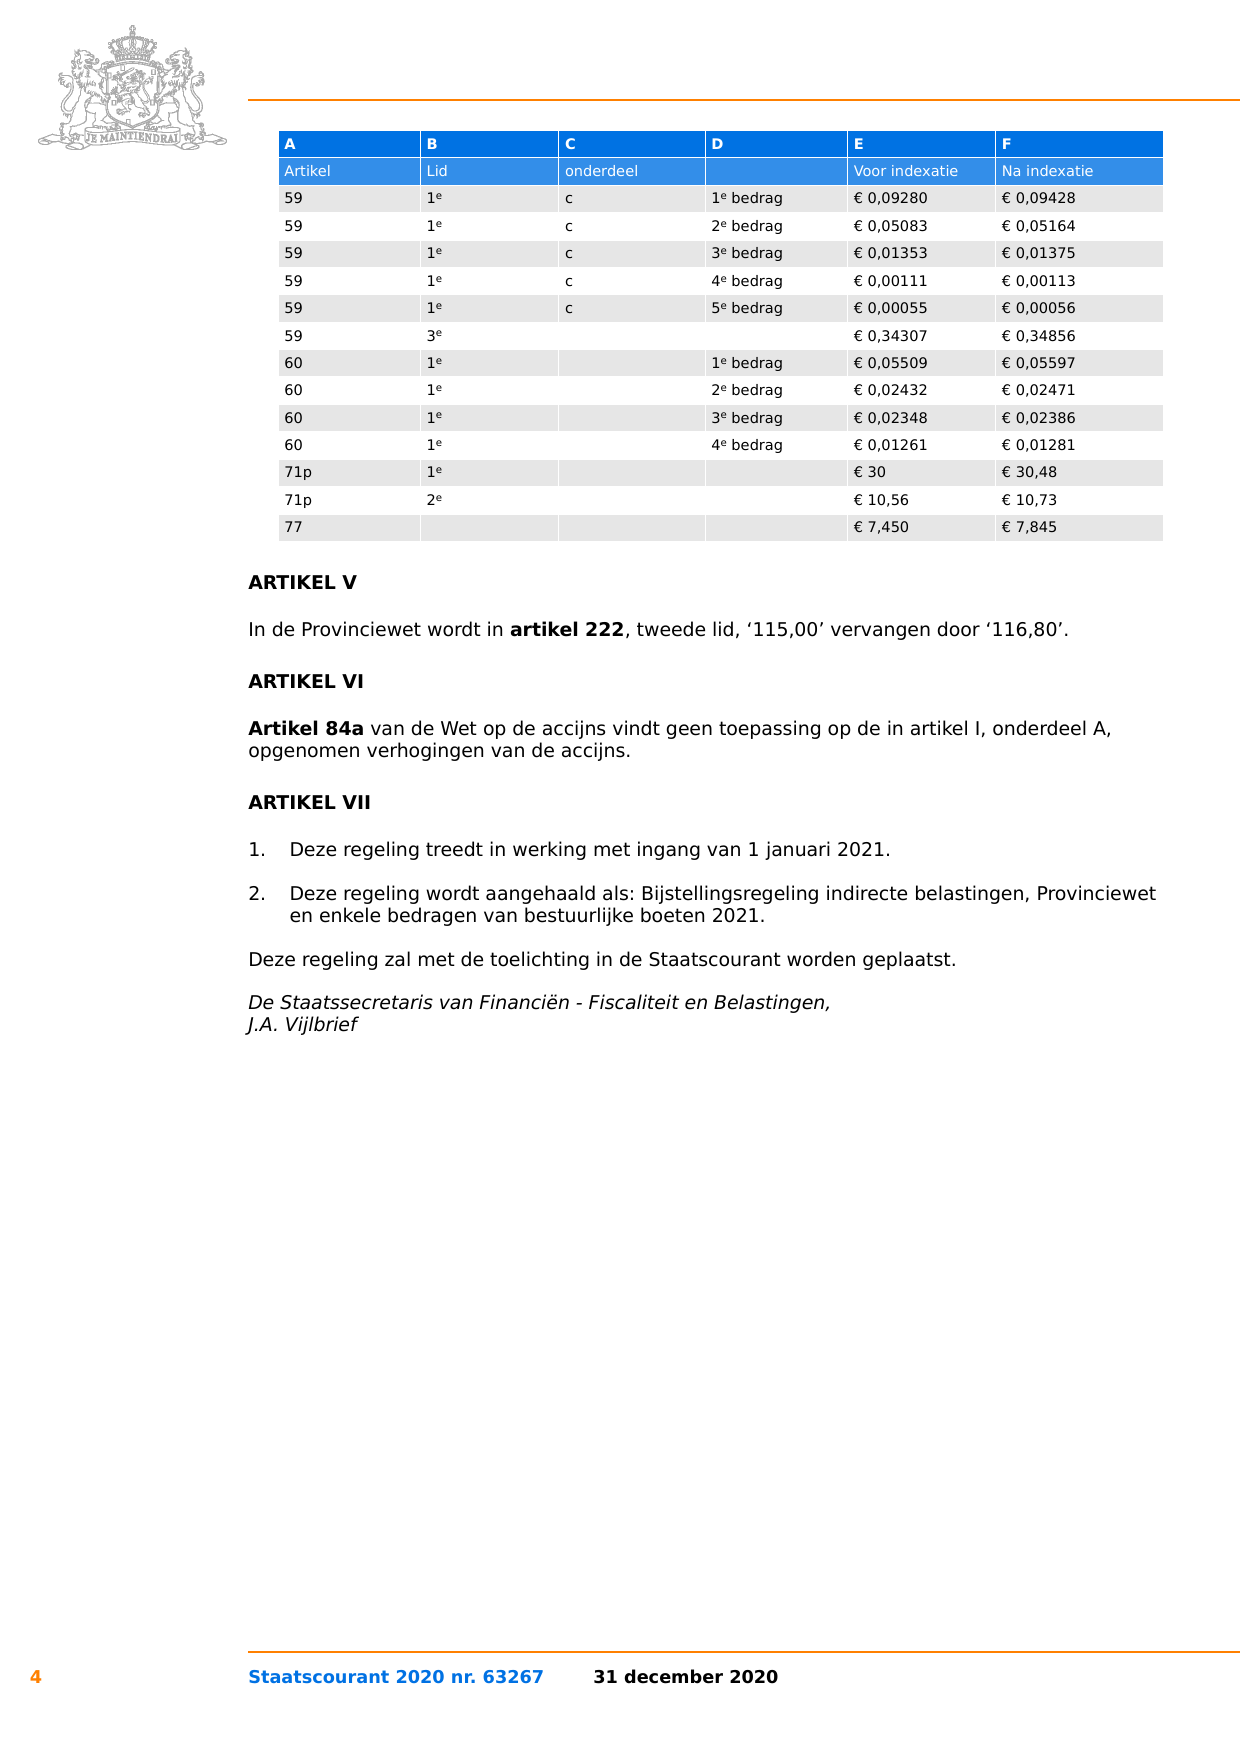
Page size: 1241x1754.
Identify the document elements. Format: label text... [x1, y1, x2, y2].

table_cell 1e [421, 432, 558, 459]
table_cell 60 [279, 350, 420, 376]
table_cell 59 [279, 268, 420, 294]
table_cell € 0,34856 [996, 323, 1163, 349]
table_cell [706, 515, 847, 541]
table_cell c [559, 268, 705, 294]
table_cell [706, 487, 847, 513]
subtitle ARTIKEL V [248, 572, 1163, 594]
table_cell € 10,56 [848, 487, 995, 513]
table_cell € 7,450 [848, 515, 995, 541]
table_cell 71p [279, 487, 420, 513]
table_cell 1e [421, 378, 558, 404]
table_cell [559, 515, 705, 541]
table_cell Voor indexatie [848, 158, 995, 185]
table_header D [706, 131, 847, 157]
table_cell € 7,845 [996, 515, 1163, 541]
table_cell Na indexatie [996, 158, 1163, 185]
table_cell Artikel [279, 158, 420, 185]
text In de Provinciewet wordt in artikel 222, tweede lid, ‘115,00’ vervangen door ‘116,80’. [248, 619, 1163, 641]
table_cell 1e [421, 460, 558, 486]
table_cell 59 [279, 323, 420, 349]
table_cell 1e [421, 186, 558, 212]
table_cell 60 [279, 378, 420, 404]
table_header C [559, 131, 705, 157]
table_header F [996, 131, 1163, 157]
table_cell [559, 460, 705, 486]
table_cell 1e bedrag [706, 350, 847, 376]
table_cell 2e bedrag [706, 213, 847, 239]
table_cell € 0,00113 [996, 268, 1163, 294]
subtitle ARTIKEL VII [248, 792, 1163, 814]
table_cell € 0,05597 [996, 350, 1163, 376]
table_cell € 10,73 [996, 487, 1163, 513]
table_cell 59 [279, 241, 420, 267]
table_cell € 0,05164 [996, 213, 1163, 239]
table_cell € 0,00056 [996, 295, 1163, 322]
table_cell 77 [279, 515, 420, 541]
table_cell € 0,02471 [996, 378, 1163, 404]
table_cell 4e bedrag [706, 268, 847, 294]
table_header A [279, 131, 420, 157]
table_cell 1e [421, 213, 558, 239]
table_cell c [559, 241, 705, 267]
subtitle ARTIKEL VI [248, 671, 1163, 693]
table_cell 1e [421, 241, 558, 267]
table_cell 59 [279, 186, 420, 212]
table_cell € 0,00111 [848, 268, 995, 294]
table_cell [706, 158, 847, 185]
table_cell 1e [421, 268, 558, 294]
table_cell 59 [279, 213, 420, 239]
table_header E [848, 131, 995, 157]
table_cell onderdeel [559, 158, 705, 185]
table_cell [559, 323, 705, 349]
table_cell 71p [279, 460, 420, 486]
table_cell [559, 378, 705, 404]
table_cell € 0,02432 [848, 378, 995, 404]
table_cell [559, 350, 705, 376]
table_cell 2e [421, 487, 558, 513]
table_cell € 0,01353 [848, 241, 995, 267]
table_cell 3e bedrag [706, 405, 847, 431]
table_cell [559, 432, 705, 459]
table_cell € 0,09428 [996, 186, 1163, 212]
table_cell c [559, 186, 705, 212]
table_cell € 0,05509 [848, 350, 995, 376]
picture [38, 25, 227, 150]
table_cell € 0,02386 [996, 405, 1163, 431]
table_cell 4e bedrag [706, 432, 847, 459]
table_cell 60 [279, 405, 420, 431]
table_cell [559, 487, 705, 513]
text Deze regeling zal met de toelichting in de Staatscourant worden geplaatst. [248, 948, 1163, 970]
table_cell € 0,09280 [848, 186, 995, 212]
table_cell 60 [279, 432, 420, 459]
table_cell [706, 323, 847, 349]
table_cell c [559, 213, 705, 239]
table_cell Lid [421, 158, 558, 185]
table_cell € 30,48 [996, 460, 1163, 486]
table_cell [559, 405, 705, 431]
table_cell [421, 515, 558, 541]
table_cell € 30 [848, 460, 995, 486]
table_cell € 0,05083 [848, 213, 995, 239]
table_cell 59 [279, 295, 420, 322]
table_cell 1e [421, 295, 558, 322]
table_cell € 0,01375 [996, 241, 1163, 267]
table_cell € 0,02348 [848, 405, 995, 431]
text Artikel 84a van de Wet op de accijns vindt geen toepassing op de in artikel I, onderdeel A, opgenomen verhogingen van de accijns. [248, 718, 1163, 762]
table_cell € 0,34307 [848, 323, 995, 349]
table_cell 2e bedrag [706, 378, 847, 404]
table_cell [706, 460, 847, 486]
table_cell 1e [421, 405, 558, 431]
text 1. Deze regeling treedt in werking met ingang van 1 januari 2021. [248, 839, 1163, 861]
table_cell € 0,00055 [848, 295, 995, 322]
table_header B [421, 131, 558, 157]
table_cell € 0,01261 [848, 432, 995, 459]
table_cell 1e [421, 350, 558, 376]
table_cell € 0,01281 [996, 432, 1163, 459]
table_cell c [559, 295, 705, 322]
table_cell 1e bedrag [706, 186, 847, 212]
table_cell 3e bedrag [706, 241, 847, 267]
table_cell 3e [421, 323, 558, 349]
text 2. Deze regeling wordt aangehaald als: Bijstellingsregeling indirecte belastingen, Provinciewet en enkele bedragen van bestuurlijke boeten 2021. [248, 883, 1163, 927]
text De Staatssecretaris van Financiën - Fiscaliteit en Belastingen, J.A. Vijlbrief [248, 992, 1163, 1036]
table_cell 5e bedrag [706, 295, 847, 322]
